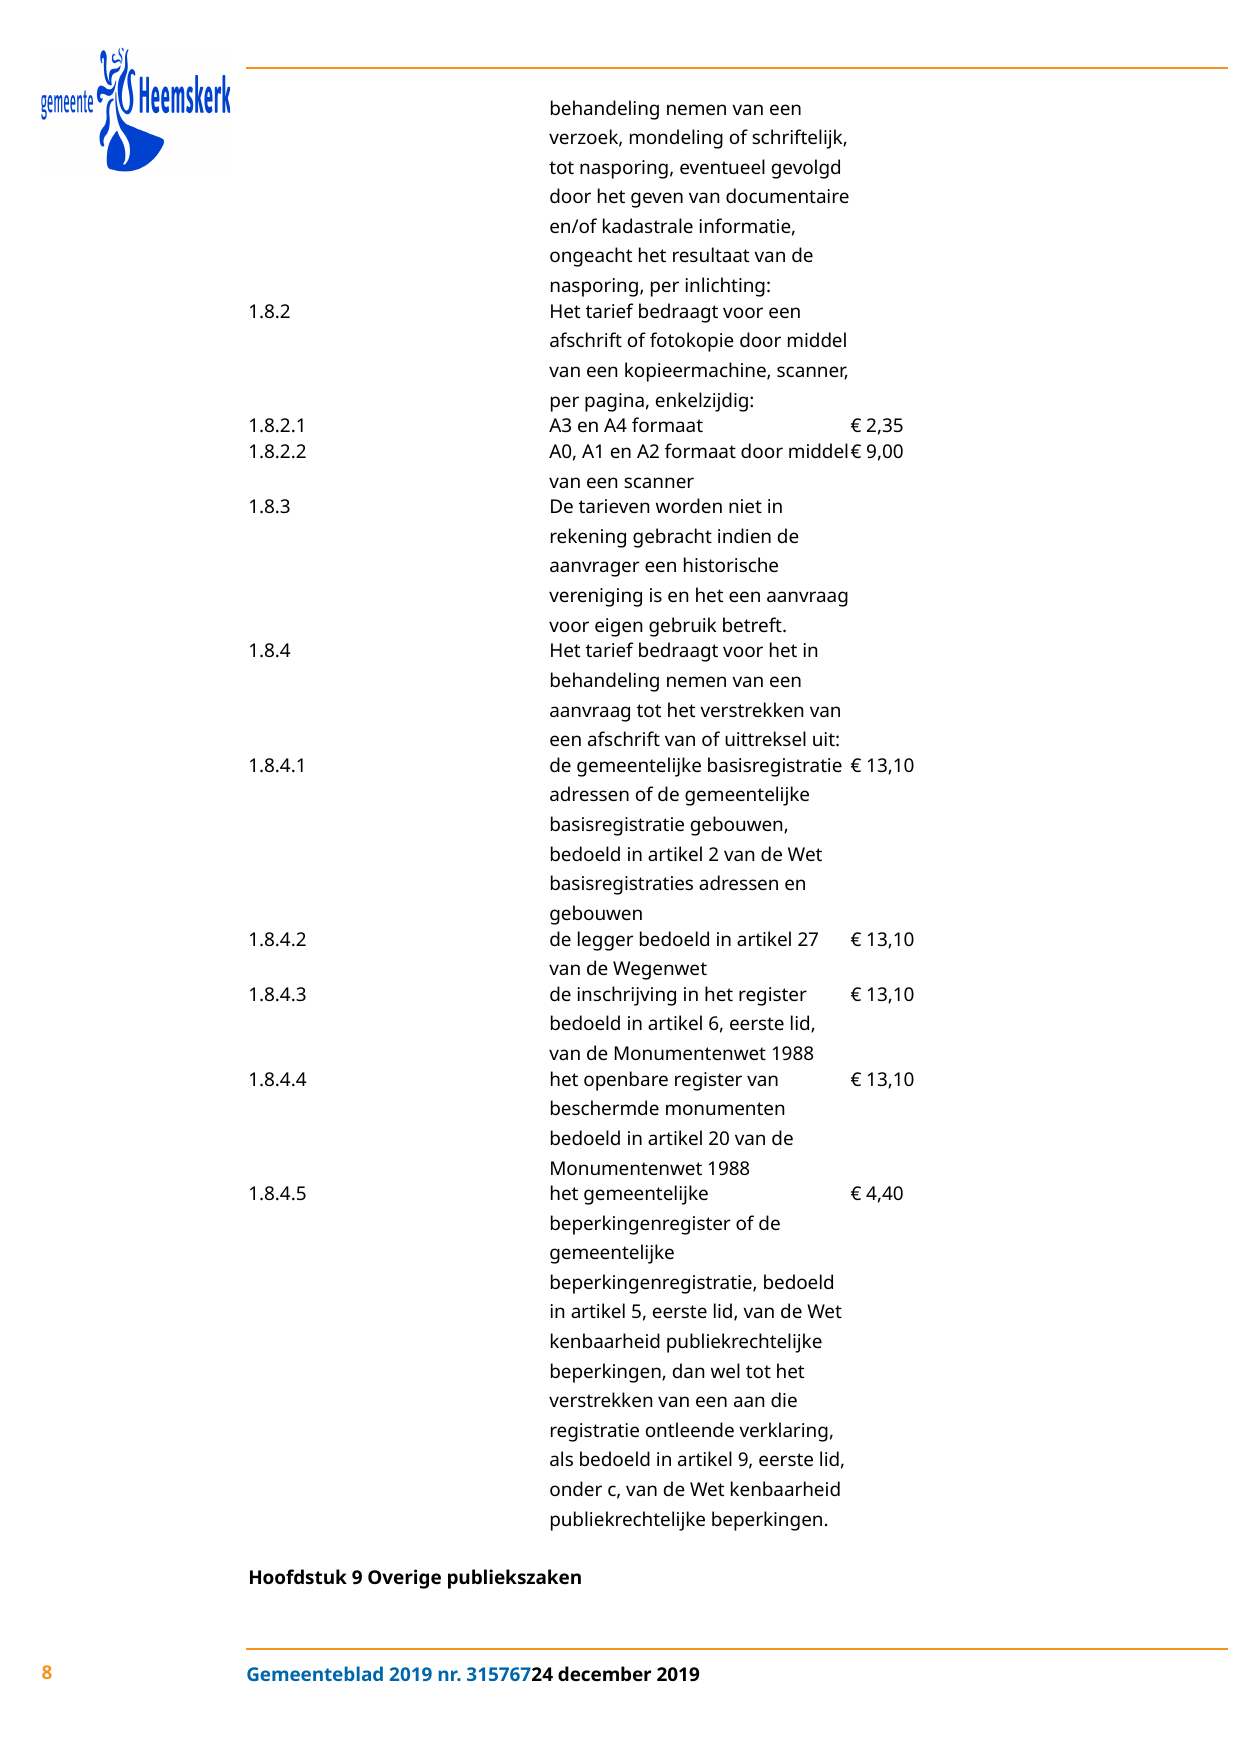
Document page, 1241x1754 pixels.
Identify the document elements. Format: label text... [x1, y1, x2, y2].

table_cell [850, 298, 1152, 412]
table_cell 1.8.4.2 [248, 926, 549, 981]
table_cell 1.8.4.4 [248, 1066, 549, 1180]
table_cell 1.8.2.2 [248, 438, 549, 493]
table_cell 1.8.4.3 [248, 981, 549, 1066]
table_cell € 13,10 [850, 752, 1152, 926]
table_cell 1.8.4 [248, 638, 549, 752]
table_cell 1.8.4.5 [248, 1180, 549, 1532]
table_cell het openbare register van beschermde monumenten bedoeld in artikel 20 van de Monumentenwet 1988 [549, 1066, 850, 1180]
table_cell 1.8.4.1 [248, 752, 549, 926]
table_cell De tarieven worden niet in rekening gebracht indien de aanvrager een historische vereniging is en het een aanvraag voor eigen gebruik betreft. [549, 494, 850, 638]
table_cell 1.8.2 [248, 298, 549, 412]
table_cell A3 en A4 formaat [549, 413, 850, 438]
table_cell de gemeentelijke basisregistratie adressen of de gemeentelijke basisregistratie gebouwen, bedoeld in artikel 2 van de Wet basisregistraties adressen en gebouwen [549, 752, 850, 926]
table_cell [248, 95, 549, 298]
table_cell A0, A1 en A2 formaat door middel van een scanner [549, 438, 850, 493]
table_header Hoofdstuk 9 Overige publiekszaken [248, 1565, 874, 1590]
picture [41, 47, 231, 172]
table_cell de legger bedoeld in artikel 27 van de Wegenwet [549, 926, 850, 981]
table_cell € 13,10 [850, 1066, 1152, 1180]
table_cell € 2,35 [850, 413, 1152, 438]
table_cell 1.8.3 [248, 494, 549, 638]
table_cell behandeling nemen van een verzoek, mondeling of schriftelijk, tot nasporing, eventueel gevolgd door het geven van documentaire en/of kadastrale informatie, ongeacht het resultaat van de nasporing, per inlichting: [549, 95, 850, 298]
table_cell € 13,10 [850, 981, 1152, 1066]
table_cell [850, 494, 1152, 638]
table_cell € 13,10 [850, 926, 1152, 981]
table_cell [850, 95, 1152, 298]
table_cell de inschrijving in het register bedoeld in artikel 6, eerste lid, van de Monumentenwet 1988 [549, 981, 850, 1066]
table_cell 1.8.2.1 [248, 413, 549, 438]
table_cell het gemeentelijke beperkingenregister of de gemeentelijke beperkingenregistratie, bedoeld in artikel 5, eerste lid, van de Wet kenbaarheid publiekrechtelijke beperkingen, dan wel tot het verstrekken van een aan die registratie ontleende verklaring, als bedoeld in artikel 9, eerste lid, onder c, van de Wet kenbaarheid publiekrechtelijke beperkingen. [549, 1180, 850, 1532]
table_header [875, 1565, 1059, 1590]
table_cell Het tarief bedraagt voor een afschrift of fotokopie door middel van een kopieermachine, scanner, per pagina, enkelzijdig: [549, 298, 850, 412]
table_cell € 9,00 [850, 438, 1152, 493]
table_cell € 4,40 [850, 1180, 1152, 1532]
table_cell Het tarief bedraagt voor het in behandeling nemen van een aanvraag tot het verstrekken van een afschrift van of uittreksel uit: [549, 638, 850, 752]
table_cell [850, 638, 1152, 752]
